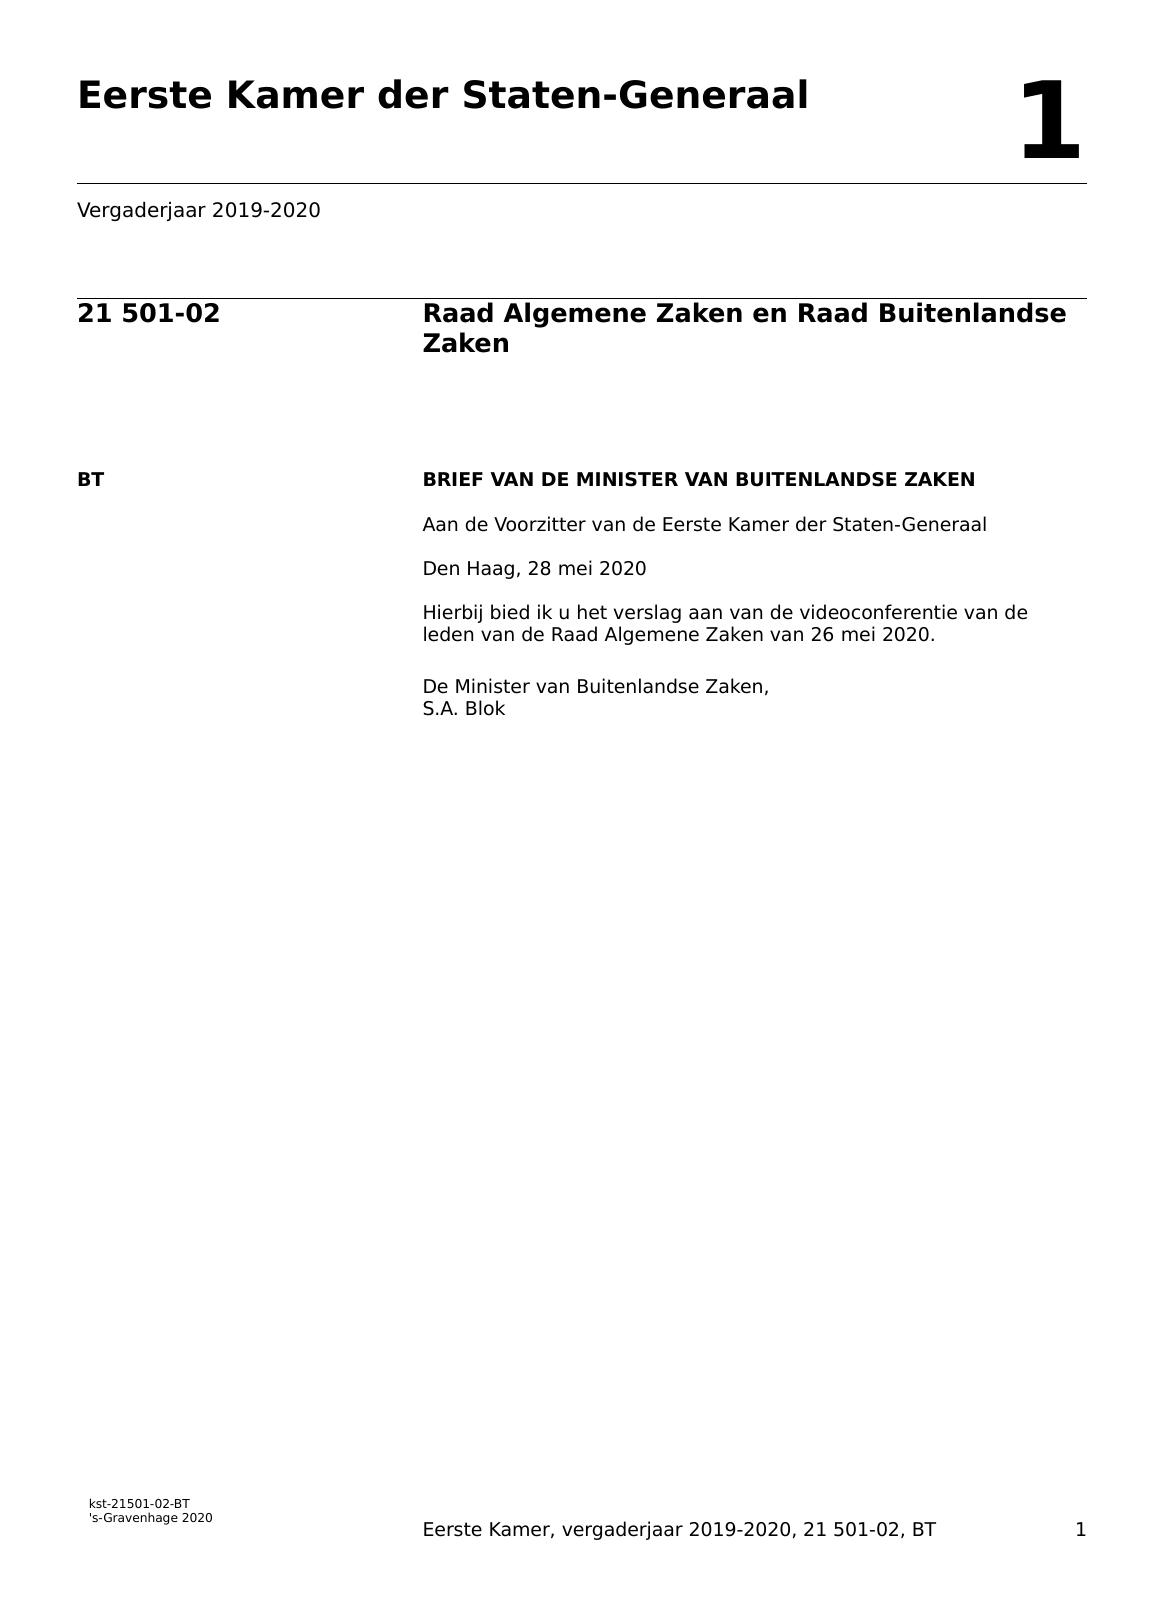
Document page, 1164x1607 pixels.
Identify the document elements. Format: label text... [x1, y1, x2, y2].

subtitle 21 501-02 Raad Algemene Zaken en Raad Buitenlandse Zaken [77, 299, 1087, 358]
text De Minister van Buitenlandse Zaken, S.A. Blok [422, 676, 1087, 720]
text 's-Gravenhage 2020 [88, 1511, 323, 1525]
text kst-21501-02-BT [88, 1497, 323, 1511]
subtitle BT BRIEF VAN DE MINISTER VAN BUITENLANDSE ZAKEN [77, 469, 1087, 491]
table_cell Vergaderjaar 2019-2020 [77, 184, 1087, 298]
text Den Haag, 28 mei 2020 [422, 558, 1087, 580]
table_header Eerste Kamer der Staten-Generaal [77, 59, 886, 183]
table_header 1 [886, 59, 1087, 183]
text Hierbij bied ik u het verslag aan van de videoconferentie van de leden van de Raad Algemene Zaken van 26 mei 2020. [422, 602, 1087, 646]
text Aan de Voorzitter van de Eerste Kamer der Staten-Generaal [422, 513, 1087, 536]
